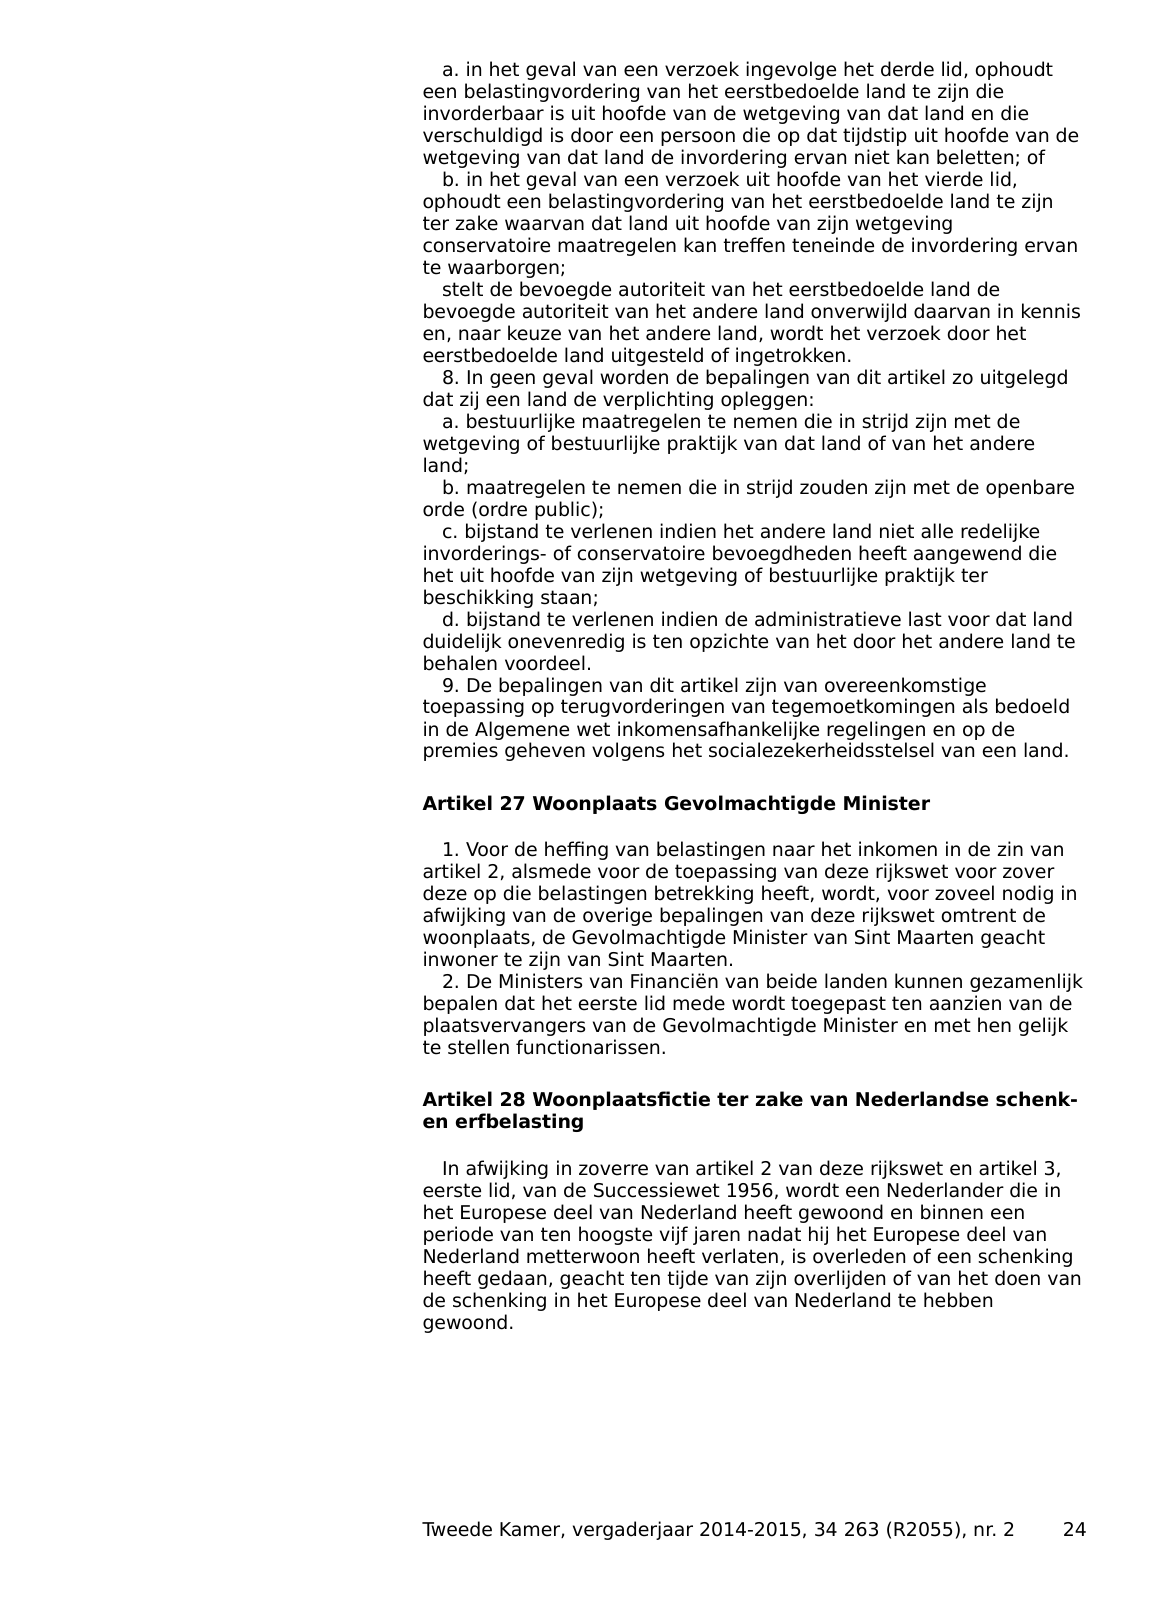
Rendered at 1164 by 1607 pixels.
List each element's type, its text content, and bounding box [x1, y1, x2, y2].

text In afwijking in zoverre van artikel 2 van deze rijkswet en artikel 3, eerste lid, van de Successiewet 1956, wordt een Nederlander die in het Europese deel van Nederland heeft gewoond en binnen een periode van ten hoogste vijf jaren nadat hij het Europese deel van Nederland metterwoon heeft verlaten, is overleden of een schenking heeft gedaan, geacht ten tijde van zijn overlijden of van het doen van de schenking in het Europese deel van Nederland te hebben gewoond. [422, 1158, 1087, 1334]
text 1. Voor de heffing van belastingen naar het inkomen in de zin van artikel 2, alsmede voor de toepassing van deze rijkswet voor zover deze op die belastingen betrekking heeft, wordt, voor zoveel nodig in afwijking van de overige bepalingen van deze rijkswet omtrent de woonplaats, de Gevolmachtigde Minister van Sint Maarten geacht inwoner te zijn van Sint Maarten. [422, 839, 1087, 971]
subtitle Artikel 28 Woonplaatsfictie ter zake van Nederlandse schenk- en erfbelasting [422, 1089, 1087, 1133]
text c. bijstand te verlenen indien het andere land niet alle redelijke invorderings- of conservatoire bevoegdheden heeft aangewend die het uit hoofde van zijn wetgeving of bestuurlijke praktijk ter beschikking staan; [422, 521, 1087, 608]
text a. in het geval van een verzoek ingevolge het derde lid, ophoudt een belastingvordering van het eerstbedoelde land te zijn die invorderbaar is uit hoofde van de wetgeving van dat land en die verschuldigd is door een persoon die op dat tijdstip uit hoofde van de wetgeving van dat land de invordering ervan niet kan beletten; of [422, 59, 1087, 169]
text 2. De Ministers van Financiën van beide landen kunnen gezamenlijk bepalen dat het eerste lid mede wordt toegepast ten aanzien van de plaatsvervangers van de Gevolmachtigde Minister en met hen gelijk te stellen functionarissen. [422, 971, 1087, 1059]
text b. in het geval van een verzoek uit hoofde van het vierde lid, ophoudt een belastingvordering van het eerstbedoelde land te zijn ter zake waarvan dat land uit hoofde van zijn wetgeving conservatoire maatregelen kan treffen teneinde de invordering ervan te waarborgen; [422, 169, 1087, 279]
text d. bijstand te verlenen indien de administratieve last voor dat land duidelijk onevenredig is ten opzichte van het door het andere land te behalen voordeel. [422, 608, 1087, 674]
text 9. De bepalingen van dit artikel zijn van overeenkomstige toepassing op terugvorderingen van tegemoetkomingen als bedoeld in de Algemene wet inkomensafhankelijke regelingen en op de premies geheven volgens het socialezekerheidsstelsel van een land. [422, 674, 1087, 762]
subtitle Artikel 27 Woonplaats Gevolmachtigde Minister [422, 792, 1087, 814]
text a. bestuurlijke maatregelen te nemen die in strijd zijn met de wetgeving of bestuurlijke praktijk van dat land of van het andere land; [422, 411, 1087, 477]
text b. maatregelen te nemen die in strijd zouden zijn met de openbare orde (ordre public); [422, 477, 1087, 521]
text stelt de bevoegde autoriteit van het eerstbedoelde land de bevoegde autoriteit van het andere land onverwijld daarvan in kennis en, naar keuze van het andere land, wordt het verzoek door het eerstbedoelde land uitgesteld of ingetrokken. [422, 279, 1087, 367]
text 8. In geen geval worden de bepalingen van dit artikel zo uitgelegd dat zij een land de verplichting opleggen: [422, 367, 1087, 411]
